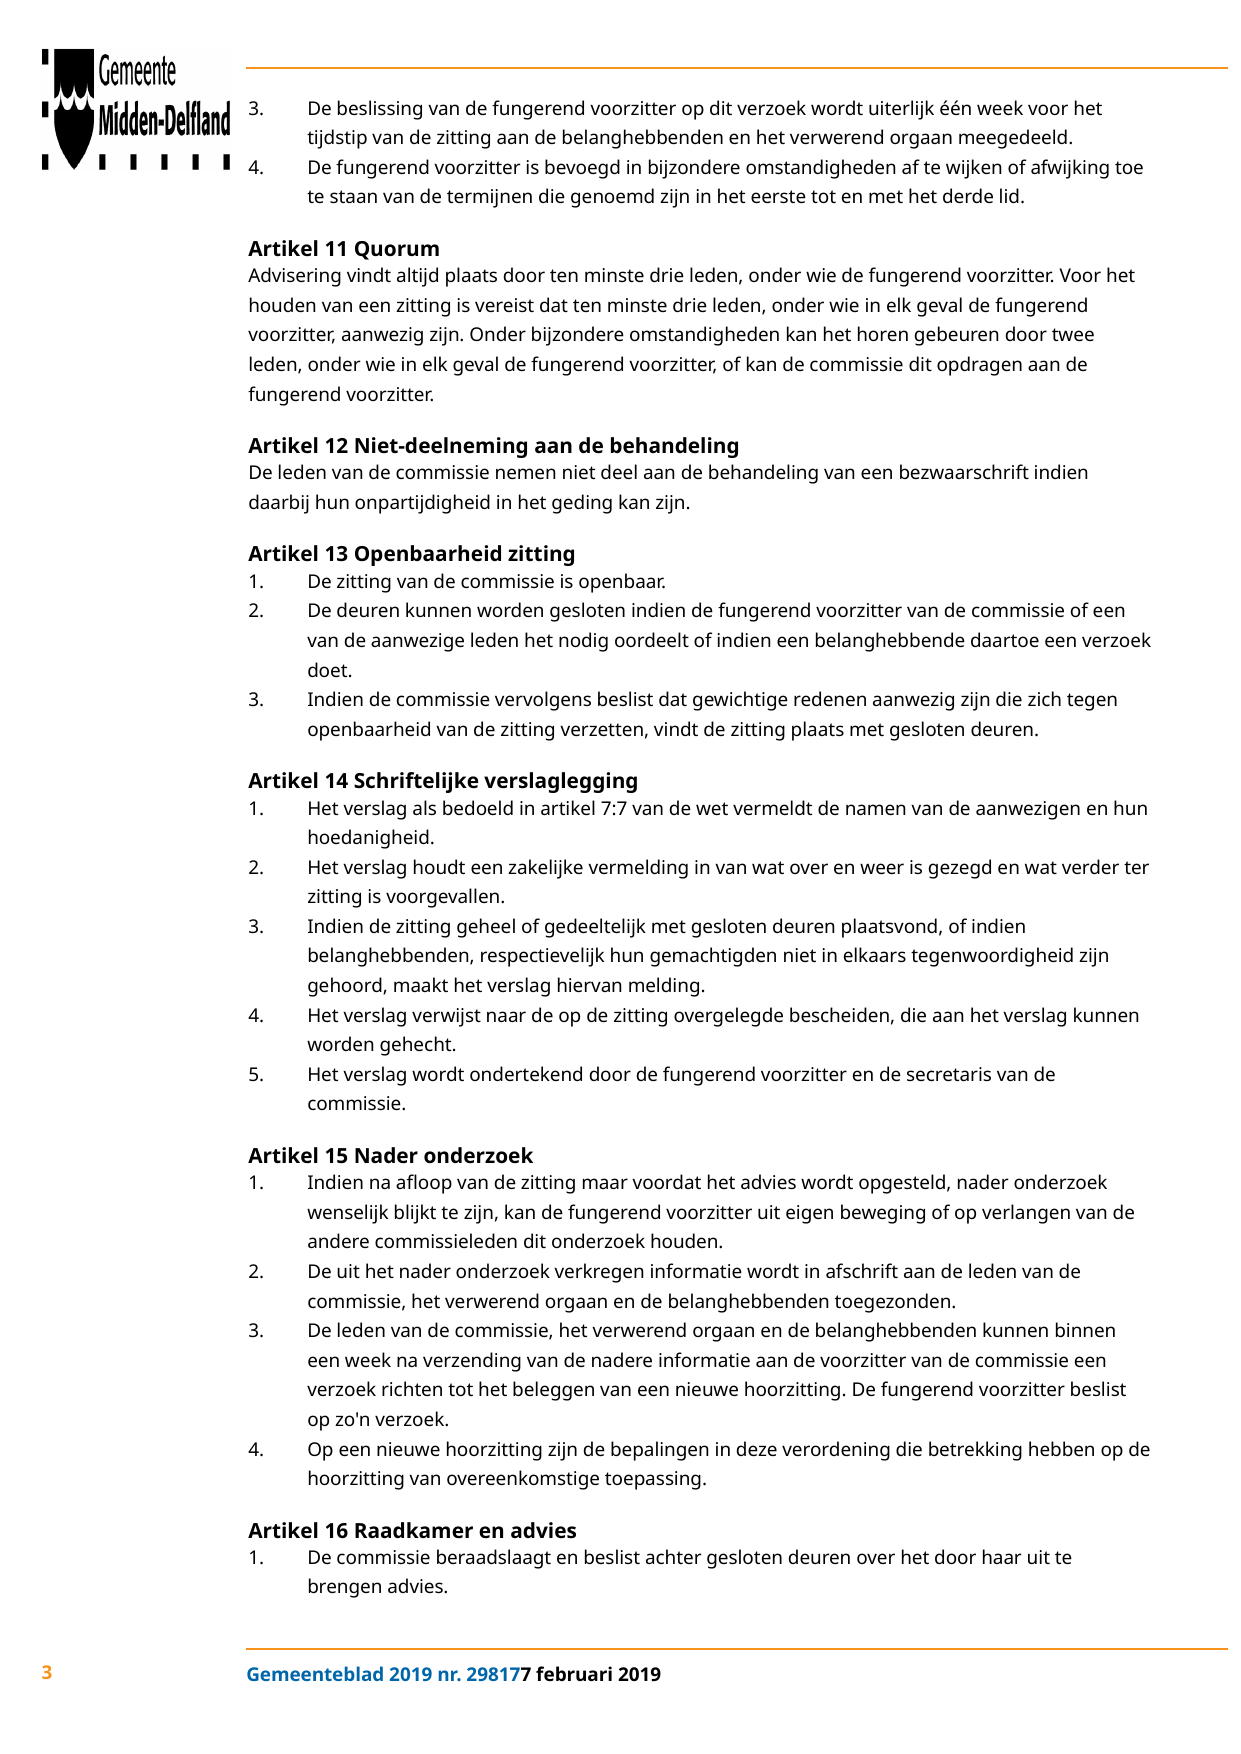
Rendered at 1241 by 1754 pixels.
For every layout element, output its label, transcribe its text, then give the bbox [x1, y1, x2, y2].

text Artikel 16 Raadkamer en advies [248, 1516, 1152, 1544]
list Indien de commissie vervolgens beslist dat gewichtige redenen aanwezig zijn die zich tegen openbaarheid van de zitting verzetten, vindt de zitting plaats met gesloten deuren. [248, 686, 1152, 742]
list Het verslag wordt ondertekend door de fungerend voorzitter en de secretaris van de commissie. [248, 1061, 1152, 1116]
list Indien de zitting geheel of gedeeltelijk met gesloten deuren plaatsvond, of indien belanghebbenden, respectievelijk hun gemachtigden niet in elkaars tegenwoordigheid zijn gehoord, maakt het verslag hiervan melding. [248, 913, 1152, 998]
text De leden van de commissie nemen niet deel aan de behandeling van een bezwaarschrift indien daarbij hun onpartijdigheid in het geding kan zijn. [248, 459, 1152, 515]
list Het verslag verwijst naar de op de zitting overgelegde bescheiden, die aan het verslag kunnen worden gehecht. [248, 1002, 1152, 1057]
list Op een nieuwe hoorzitting zijn de bepalingen in deze verordening die betrekking hebben op de hoorzitting van overeenkomstige toepassing. [248, 1436, 1152, 1491]
text Artikel 11 Quorum [248, 234, 1152, 262]
list De commissie beraadslaagt en beslist achter gesloten deuren over het door haar uit te brengen advies. [248, 1544, 1152, 1599]
list Indien na afloop van de zitting maar voordat het advies wordt opgesteld, nader onderzoek wenselijk blijkt te zijn, kan de fungerend voorzitter uit eigen beweging of op verlangen van de andere commissieleden dit onderzoek houden. [248, 1169, 1152, 1254]
text Artikel 14 Schriftelijke verslaglegging [248, 766, 1152, 795]
picture [41, 47, 231, 172]
text Advisering vindt altijd plaats door ten minste drie leden, onder wie de fungerend voorzitter. Voor het houden van een zitting is vereist dat ten minste drie leden, onder wie in elk geval de fungerend voorzitter, aanwezig zijn. Onder bijzondere omstandigheden kan het horen gebeuren door twee leden, onder wie in elk geval de fungerend voorzitter, of kan de commissie dit opdragen aan de fungerend voorzitter. [248, 262, 1152, 406]
list De deuren kunnen worden gesloten indien de fungerend voorzitter van de commissie of een van de aanwezige leden het nodig oordeelt of indien een belanghebbende daartoe een verzoek doet. [248, 598, 1152, 682]
text Artikel 13 Openbaarheid zitting [248, 539, 1152, 568]
list De leden van de commissie, het verwerend orgaan en de belanghebbenden kunnen binnen een week na verzending van de nadere informatie aan de voorzitter van de commissie een verzoek richten tot het beleggen van een nieuwe hoorzitting. De fungerend voorzitter beslist op zo'n verzoek. [248, 1317, 1152, 1432]
list De zitting van de commissie is openbaar. [248, 568, 1152, 594]
text Artikel 15 Nader onderzoek [248, 1141, 1152, 1169]
list De fungerend voorzitter is bevoegd in bijzondere omstandigheden af te wijken of afwijking toe te staan van de termijnen die genoemd zijn in het eerste tot en met het derde lid. [248, 154, 1152, 209]
list Het verslag als bedoeld in artikel 7:7 van de wet vermeldt de namen van de aanwezigen en hun hoedanigheid. [248, 795, 1152, 850]
list De beslissing van de fungerend voorzitter op dit verzoek wordt uiterlijk één week voor het tijdstip van de zitting aan de belanghebbenden en het verwerend orgaan meegedeeld. [248, 95, 1152, 150]
text Artikel 12 Niet-deelneming aan de behandeling [248, 431, 1152, 459]
list Het verslag houdt een zakelijke vermelding in van wat over en weer is gezegd en wat verder ter zitting is voorgevallen. [248, 854, 1152, 909]
list De uit het nader onderzoek verkregen informatie wordt in afschrift aan de leden van de commissie, het verwerend orgaan en de belanghebbenden toegezonden. [248, 1258, 1152, 1313]
